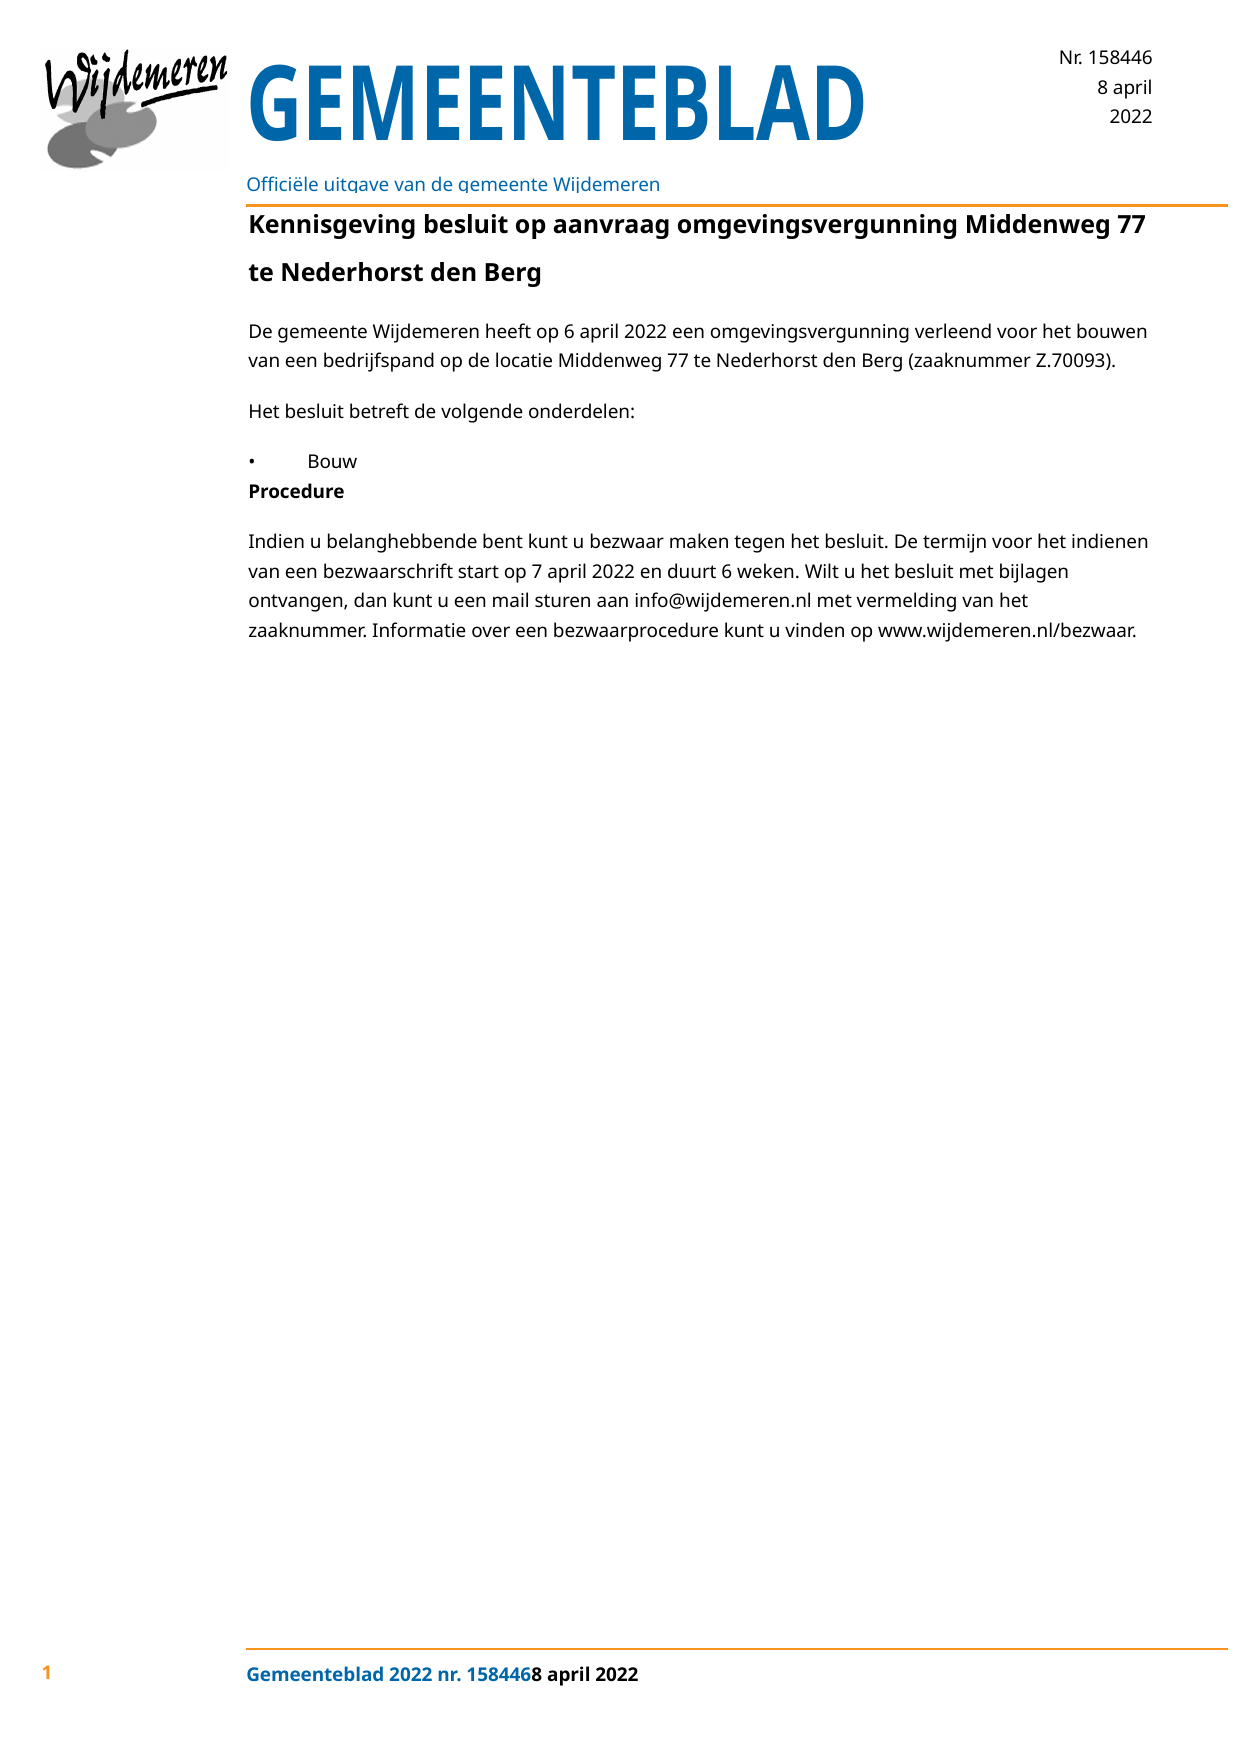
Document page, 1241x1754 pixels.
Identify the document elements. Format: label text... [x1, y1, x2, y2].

text Indien u belanghebbende bent kunt u bezwaar maken tegen het besluit. De termijn voor het indienen van een bezwaarschrift start op 7 april 2022 en duurt 6 weken. Wilt u het besluit met bijlagen ontvangen, dan kunt u een mail sturen aan info@wijdemeren.nl met vermelding van het zaaknummer. Informatie over een bezwaarprocedure kunt u vinden op www.wijdemeren.nl/bezwaar. [248, 528, 1152, 643]
text Het besluit betreft de volgende onderdelen: [248, 398, 1152, 424]
list Bouw [248, 448, 1152, 474]
text Procedure [248, 478, 1152, 504]
text Kennisgeving besluit op aanvraag omgevingsvergunning Middenweg 77 te Nederhorst den Berg [248, 207, 1152, 288]
text De gemeente Wijdemeren heeft op 6 april 2022 een omgevingsvergunning verleend voor het bouwen van een bedrijfspand op de locatie Middenweg 77 te Nederhorst den Berg (zaaknummer Z.70093). [248, 318, 1152, 373]
picture [41, 47, 231, 172]
